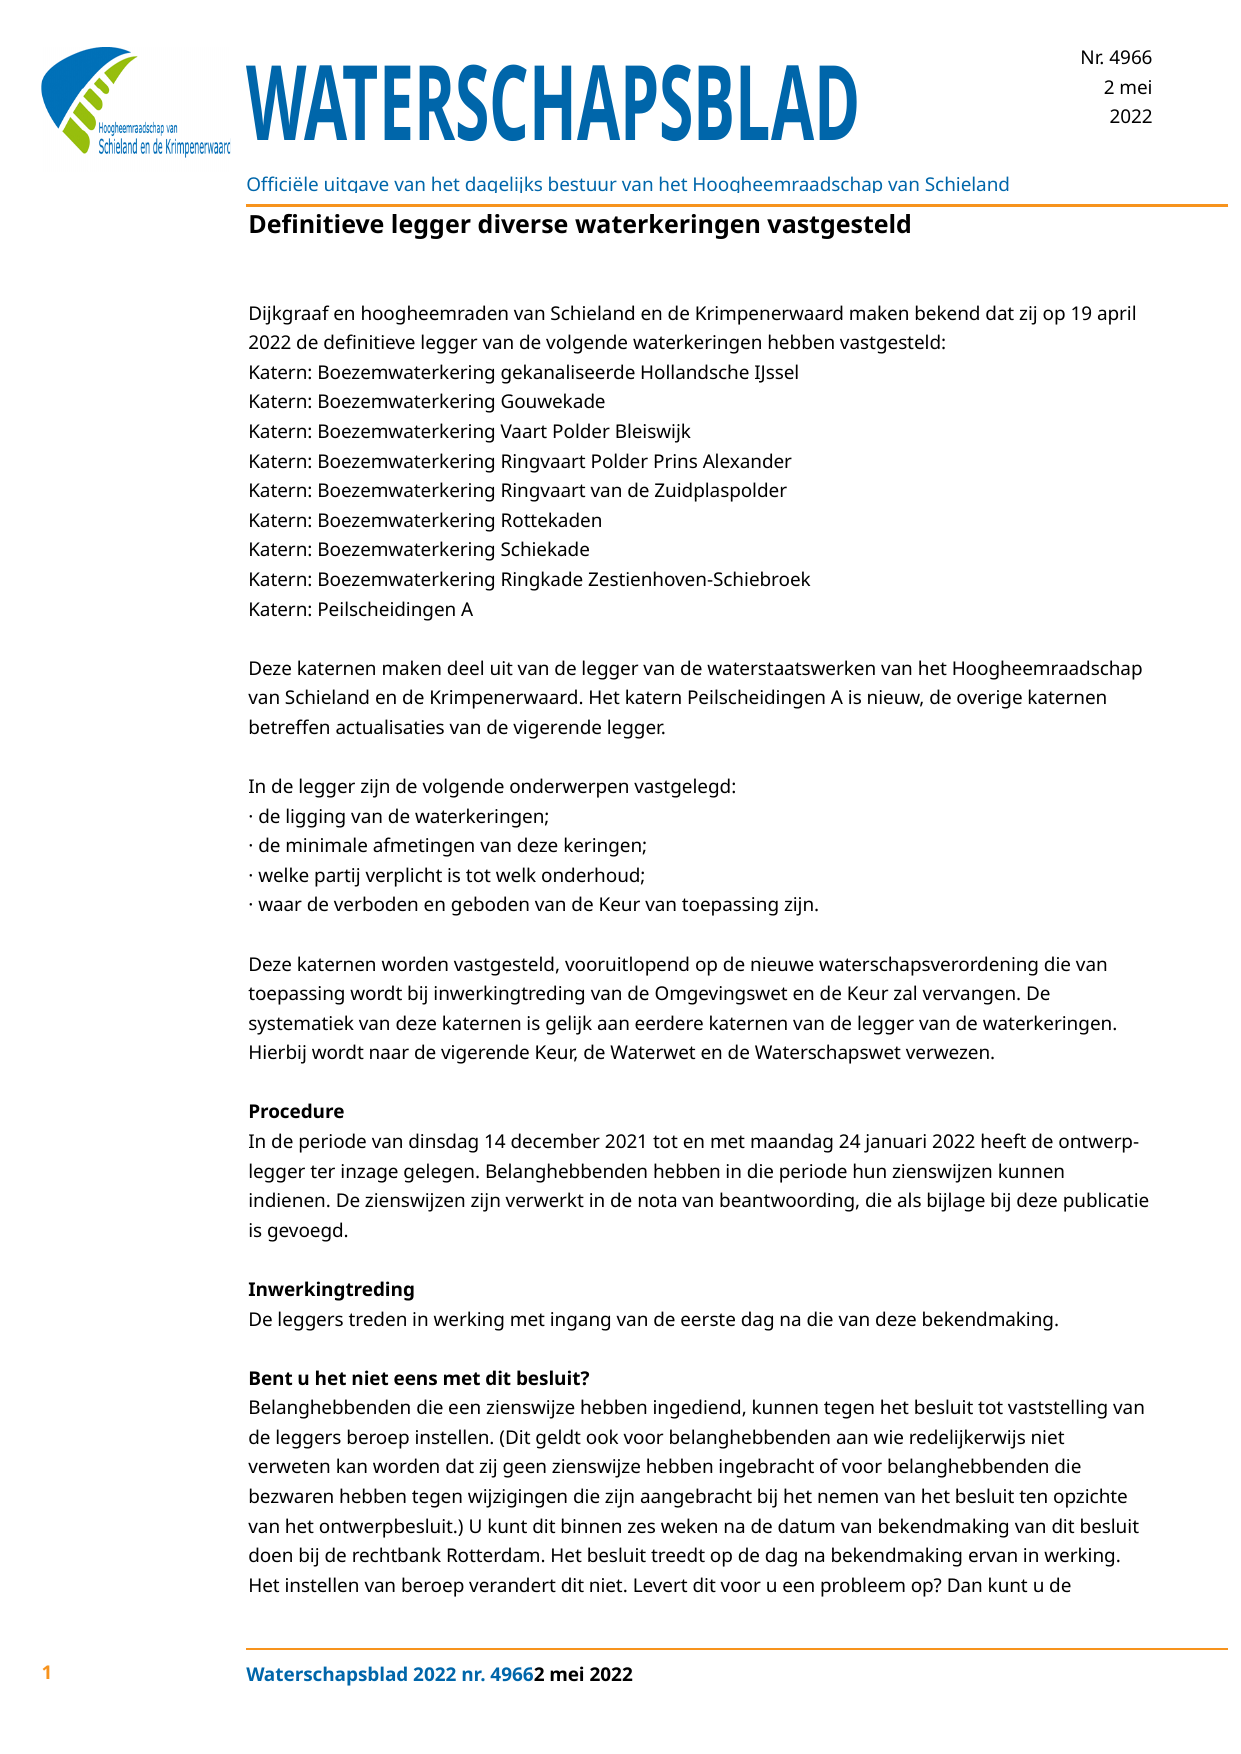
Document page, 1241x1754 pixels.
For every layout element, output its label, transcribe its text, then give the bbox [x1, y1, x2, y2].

text Katern: Boezemwaterkering Gouwekade [248, 389, 1152, 414]
text De leggers treden in werking met ingang van de eerste dag na die van deze bekendmaking. [248, 1306, 1152, 1331]
text Bent u het niet eens met dit besluit? [248, 1365, 1152, 1391]
text Katern: Boezemwaterkering Ringkade Zestienhoven-Schiebroek [248, 566, 1152, 592]
text Katern: Boezemwaterkering Schiekade [248, 537, 1152, 562]
picture [41, 47, 231, 172]
text Katern: Boezemwaterkering Vaart Polder Bleiswijk [248, 418, 1152, 444]
text Inwerkingtreding [248, 1276, 1152, 1302]
text Belanghebbenden die een zienswijze hebben ingediend, kunnen tegen het besluit tot vaststelling van de leggers beroep instellen. (Dit geldt ook voor belanghebbenden aan wie redelijkerwijs niet verweten kan worden dat zij geen zienswijze hebben ingebracht of voor belanghebbenden die bezwaren hebben tegen wijzigingen die zijn aangebracht bij het nemen van het besluit ten opzichte van het ontwerpbesluit.) U kunt dit binnen zes weken na de datum van bekendmaking van dit besluit doen bij de rechtbank Rotterdam. Het besluit treedt op de dag na bekendmaking ervan in werking. Het instellen van beroep verandert dit niet. Levert dit voor u een probleem op? Dan kunt u de [248, 1394, 1152, 1598]
text · welke partij verplicht is tot welk onderhoud; [248, 862, 1152, 888]
text Procedure [248, 1099, 1152, 1124]
text Katern: Boezemwaterkering Rottekaden [248, 507, 1152, 533]
text Katern: Boezemwaterkering Ringvaart van de Zuidplaspolder [248, 477, 1152, 503]
text In de legger zijn de volgende onderwerpen vastgelegd: [248, 773, 1152, 799]
text Deze katernen maken deel uit van de legger van de waterstaatswerken van het Hoogheemraadschap van Schieland en de Krimpenerwaard. Het katern Peilscheidingen A is nieuw, de overige katernen betreffen actualisaties van de vigerende legger. [248, 655, 1152, 740]
text Katern: Boezemwaterkering gekanaliseerde Hollandsche IJssel [248, 359, 1152, 385]
text · de minimale afmetingen van deze keringen; [248, 832, 1152, 858]
text Definitieve legger diverse waterkeringen vastgesteld [248, 207, 1152, 241]
text Katern: Boezemwaterkering Ringvaart Polder Prins Alexander [248, 448, 1152, 473]
text Katern: Peilscheidingen A [248, 596, 1152, 621]
text · waar de verboden en geboden van de Keur van toepassing zijn. [248, 892, 1152, 917]
text In de periode van dinsdag 14 december 2021 tot en met maandag 24 januari 2022 heeft de ontwerp-legger ter inzage gelegen. Belanghebbenden hebben in die periode hun zienswijzen kunnen indienen. De zienswijzen zijn verwerkt in de nota van beantwoording, die als bijlage bij deze publicatie is gevoegd. [248, 1128, 1152, 1243]
text Dijkgraaf en hoogheemraden van Schieland en de Krimpenerwaard maken bekend dat zij op 19 april 2022 de definitieve legger van de volgende waterkeringen hebben vastgesteld: [248, 300, 1152, 355]
text Deze katernen worden vastgesteld, vooruitlopend op de nieuwe waterschapsverordening die van toepassing wordt bij inwerkingtreding van de Omgevingswet en de Keur zal vervangen. De systematiek van deze katernen is gelijk aan eerdere katernen van de legger van de waterkeringen. Hierbij wordt naar de vigerende Keur, de Waterwet en de Waterschapswet verwezen. [248, 951, 1152, 1065]
text · de ligging van de waterkeringen; [248, 803, 1152, 828]
